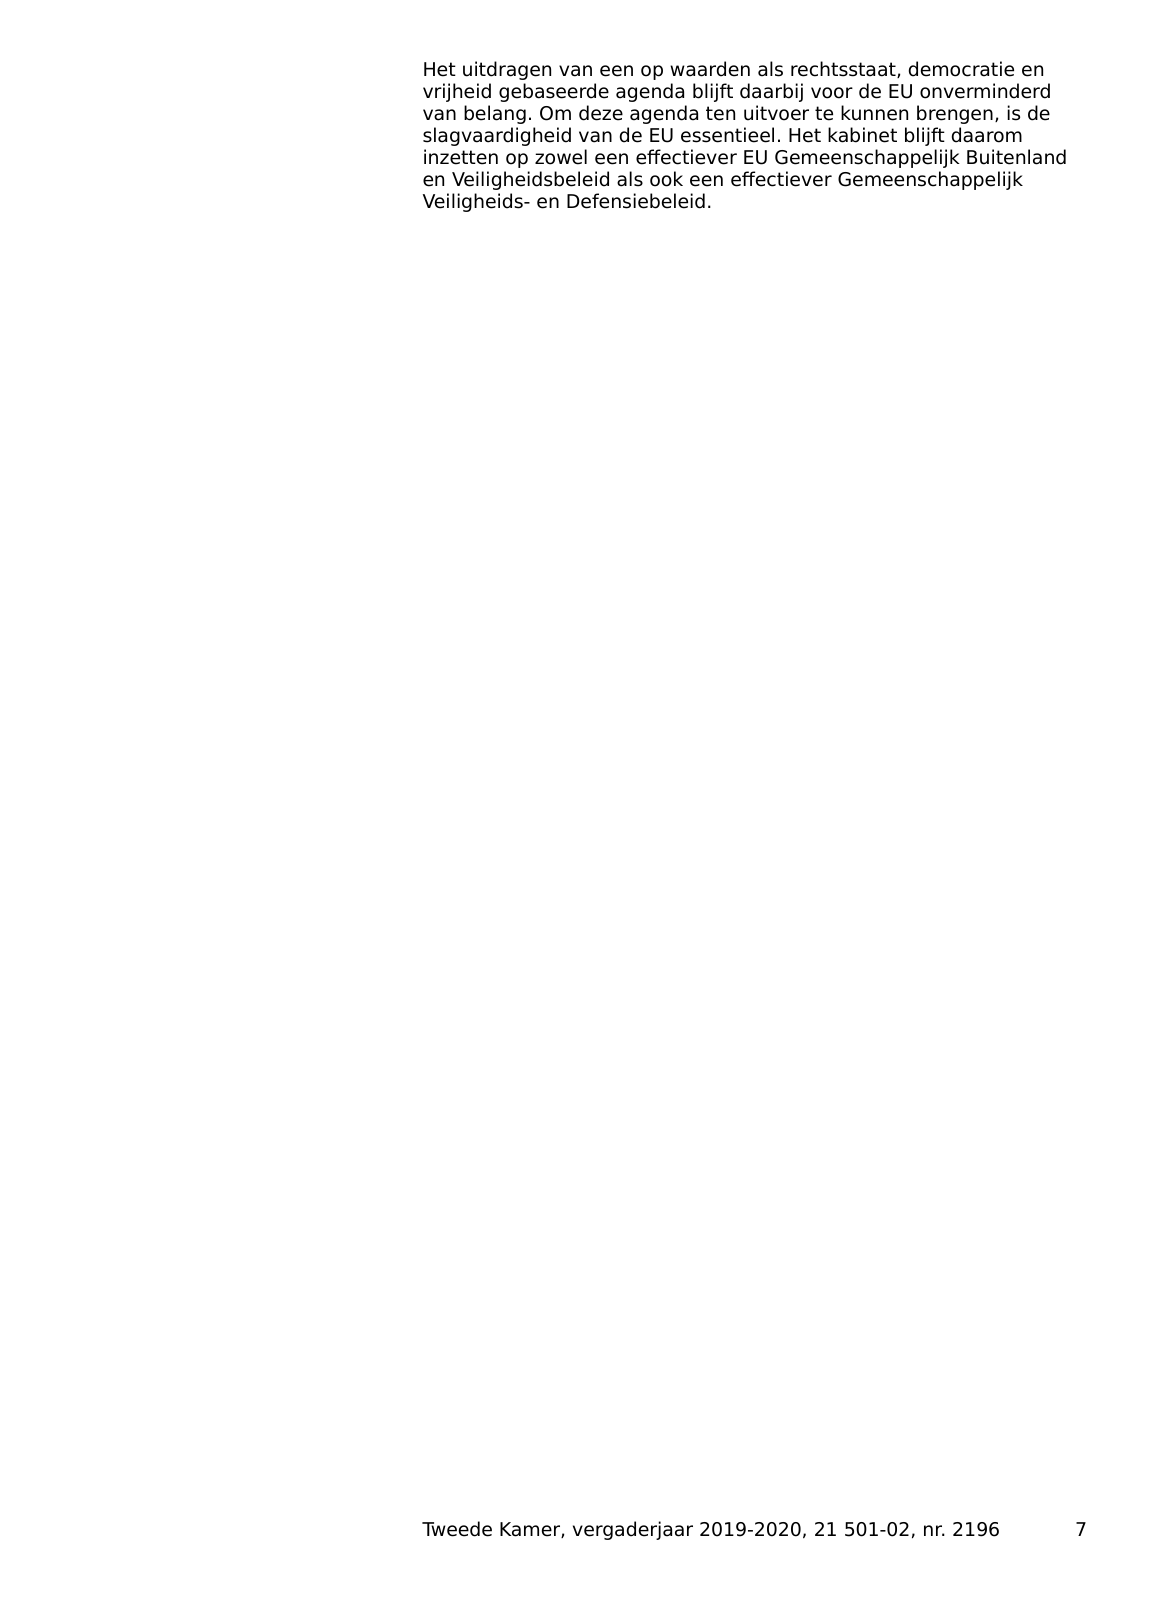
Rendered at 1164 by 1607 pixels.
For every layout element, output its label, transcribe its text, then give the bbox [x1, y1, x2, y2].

text Het uitdragen van een op waarden als rechtsstaat, democratie en vrijheid gebaseerde agenda blijft daarbij voor de EU onverminderd van belang. Om deze agenda ten uitvoer te kunnen brengen, is de slagvaardigheid van de EU essentieel. Het kabinet blijft daarom inzetten op zowel een effectiever EU Gemeenschappelijk Buitenland en Veiligheidsbeleid als ook een effectiever Gemeenschappelijk Veiligheids- en Defensiebeleid. [422, 59, 1087, 213]
